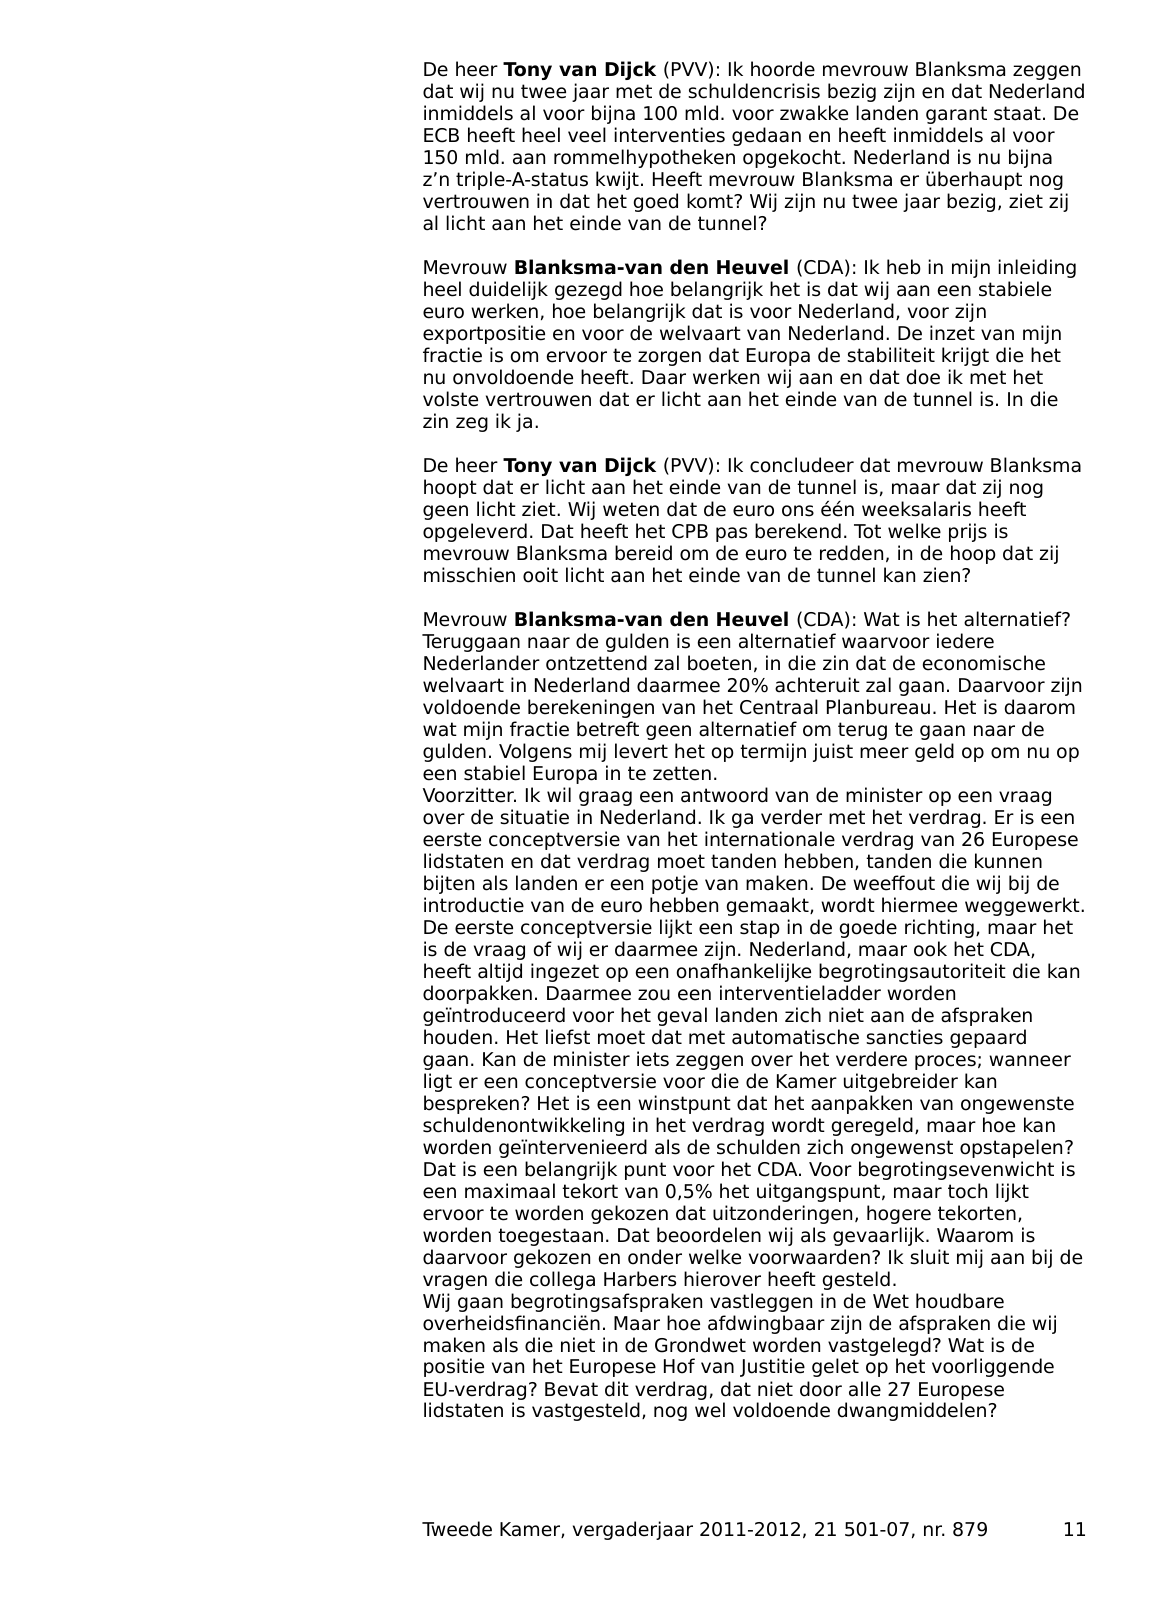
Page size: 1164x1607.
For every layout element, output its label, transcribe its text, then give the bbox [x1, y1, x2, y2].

text De heer Tony van Dijck (PVV): Ik concludeer dat mevrouw Blanksma hoopt dat er licht aan het einde van de tunnel is, maar dat zij nog geen licht ziet. Wij weten dat de euro ons één weeksalaris heeft opgeleverd. Dat heeft het CPB pas berekend. Tot welke prijs is mevrouw Blanksma bereid om de euro te redden, in de hoop dat zij misschien ooit licht aan het einde van de tunnel kan zien? [422, 455, 1087, 587]
text Mevrouw Blanksma-van den Heuvel (CDA): Wat is het alternatief? Teruggaan naar de gulden is een alternatief waarvoor iedere Nederlander ontzettend zal boeten, in die zin dat de economische welvaart in Nederland daarmee 20% achteruit zal gaan. Daarvoor zijn voldoende berekeningen van het Centraal Planbureau. Het is daarom wat mijn fractie betreft geen alternatief om terug te gaan naar de gulden. Volgens mij levert het op termijn juist meer geld op om nu op een stabiel Europa in te zetten. [422, 609, 1087, 785]
text Mevrouw Blanksma-van den Heuvel (CDA): Ik heb in mijn inleiding heel duidelijk gezegd hoe belangrijk het is dat wij aan een stabiele euro werken, hoe belangrijk dat is voor Nederland, voor zijn exportpositie en voor de welvaart van Nederland. De inzet van mijn fractie is om ervoor te zorgen dat Europa de stabiliteit krijgt die het nu onvoldoende heeft. Daar werken wij aan en dat doe ik met het volste vertrouwen dat er licht aan het einde van de tunnel is. In die zin zeg ik ja. [422, 257, 1087, 433]
text Voorzitter. Ik wil graag een antwoord van de minister op een vraag over de situatie in Nederland. Ik ga verder met het verdrag. Er is een eerste conceptversie van het internationale verdrag van 26 Europese lidstaten en dat verdrag moet tanden hebben, tanden die kunnen bijten als landen er een potje van maken. De weeffout die wij bij de introductie van de euro hebben gemaakt, wordt hiermee weggewerkt. De eerste conceptversie lijkt een stap in de goede richting, maar het is de vraag of wij er daarmee zijn. Nederland, maar ook het CDA, heeft altijd ingezet op een onafhankelijke begrotingsautoriteit die kan doorpakken. Daarmee zou een interventieladder worden geïntroduceerd voor het geval landen zich niet aan de afspraken houden. Het liefst moet dat met automatische sancties gepaard gaan. Kan de minister iets zeggen over het verdere proces; wanneer ligt er een conceptversie voor die de Kamer uitgebreider kan bespreken? Het is een winstpunt dat het aanpakken van ongewenste schuldenontwikkeling in het verdrag wordt geregeld, maar hoe kan worden geïntervenieerd als de schulden zich ongewenst opstapelen? Dat is een belangrijk punt voor het CDA. Voor begrotingsevenwicht is een maximaal tekort van 0,5% het uitgangspunt, maar toch lijkt ervoor te worden gekozen dat uitzonderingen, hogere tekorten, worden toegestaan. Dat beoordelen wij als gevaarlijk. Waarom is daarvoor gekozen en onder welke voorwaarden? Ik sluit mij aan bij de vragen die collega Harbers hierover heeft gesteld. [422, 785, 1087, 1291]
text De heer Tony van Dijck (PVV): Ik hoorde mevrouw Blanksma zeggen dat wij nu twee jaar met de schuldencrisis bezig zijn en dat Nederland inmiddels al voor bijna 100 mld. voor zwakke landen garant staat. De ECB heeft heel veel interventies gedaan en heeft inmiddels al voor 150 mld. aan rommelhypotheken opgekocht. Nederland is nu bijna z’n triple-A-status kwijt. Heeft mevrouw Blanksma er überhaupt nog vertrouwen in dat het goed komt? Wij zijn nu twee jaar bezig, ziet zij al licht aan het einde van de tunnel? [422, 59, 1087, 235]
text Wij gaan begrotingsafspraken vastleggen in de Wet houdbare overheidsfinanciën. Maar hoe afdwingbaar zijn de afspraken die wij maken als die niet in de Grondwet worden vastgelegd? Wat is de positie van het Europese Hof van Justitie gelet op het voorliggende EU-verdrag? Bevat dit verdrag, dat niet door alle 27 Europese lidstaten is vastgesteld, nog wel voldoende dwangmiddelen? [422, 1291, 1087, 1422]
